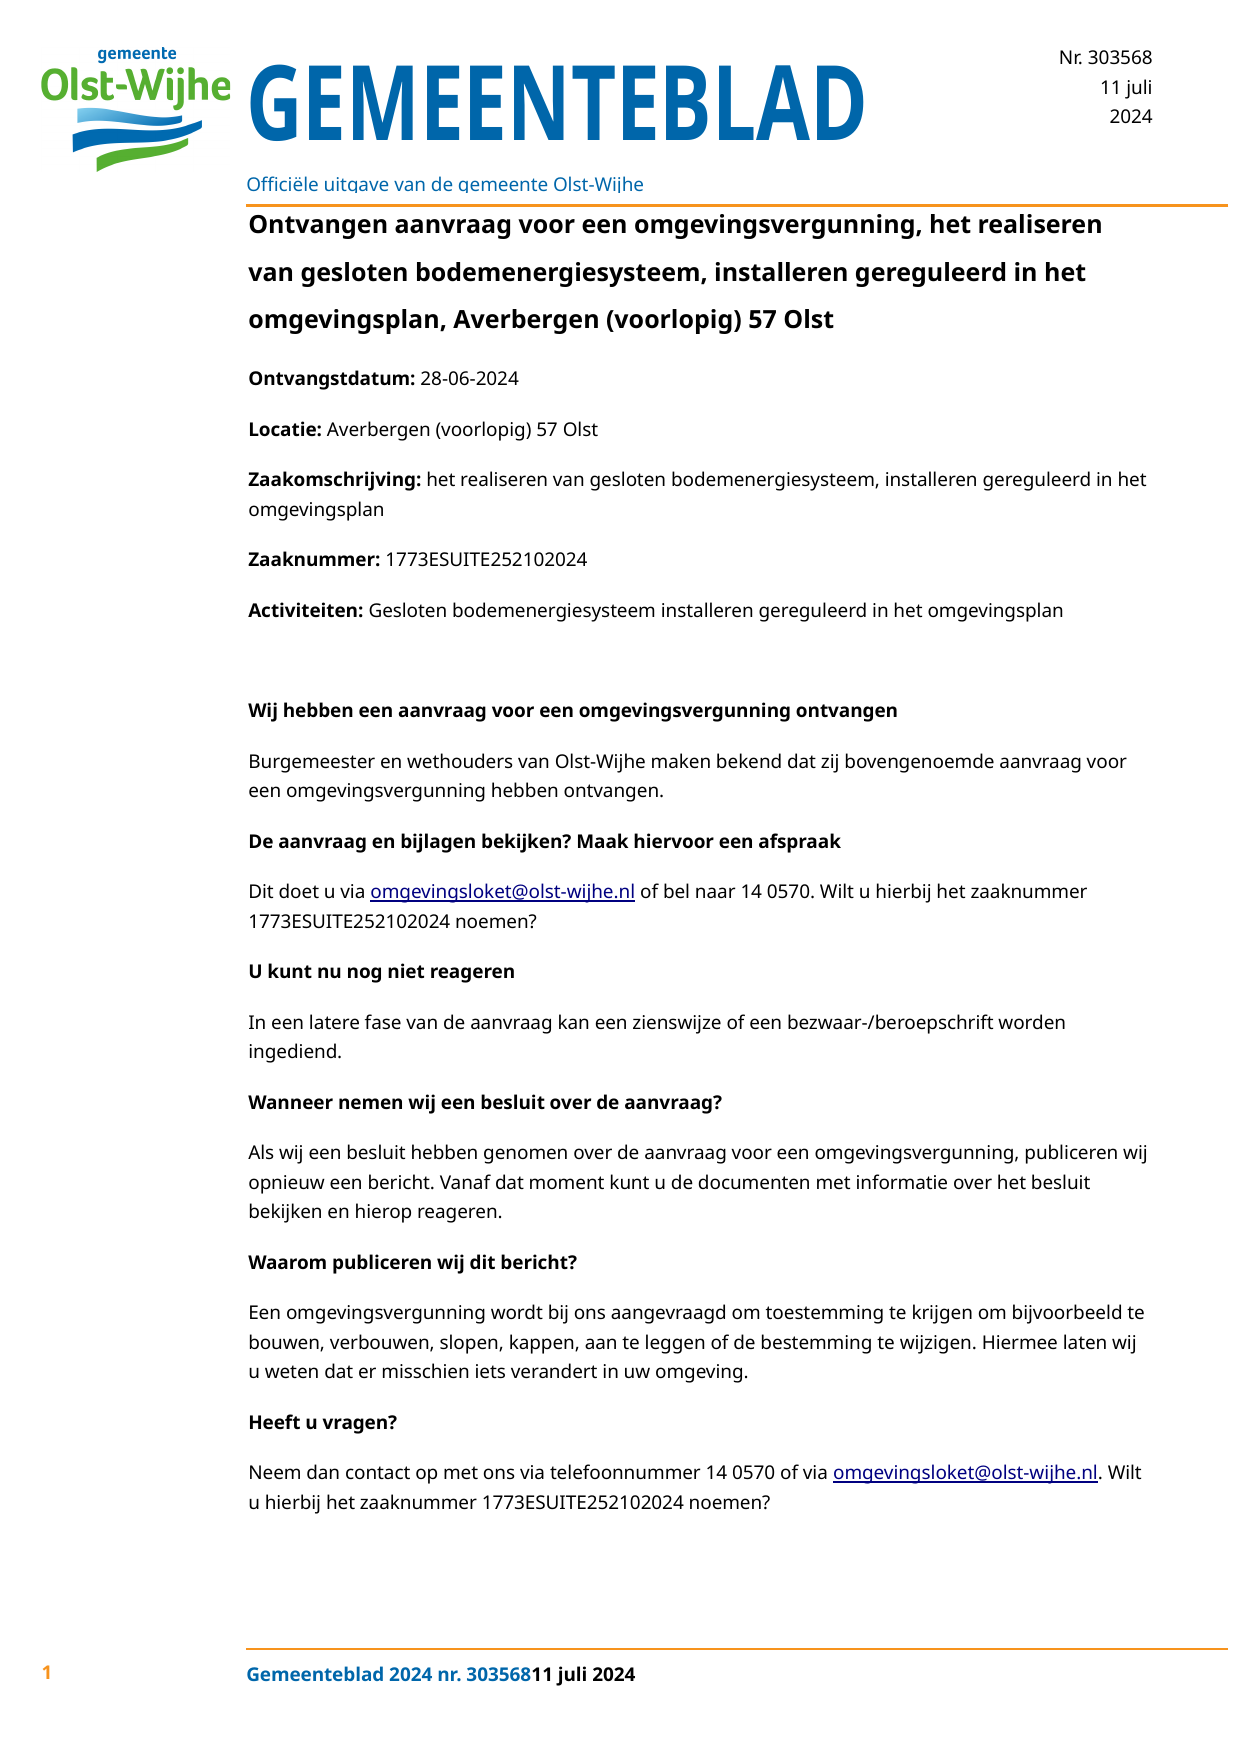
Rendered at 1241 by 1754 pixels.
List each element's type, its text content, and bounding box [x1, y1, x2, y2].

picture [41, 47, 231, 172]
text In een latere fase van de aanvraag kan een zienswijze of een bezwaar-/beroepschrift worden ingediend. [248, 1009, 1152, 1064]
text Als wij een besluit hebben genomen over de aanvraag voor een omgevingsvergunning, publiceren wij opnieuw een bericht. Vanaf dat moment kunt u de documenten met informatie over het besluit bekijken en hierop reageren. [248, 1139, 1152, 1224]
text U kunt nu nog niet reageren [248, 958, 1152, 984]
text Zaaknummer: 1773ESUITE252102024 [248, 546, 1152, 572]
text Dit doet u via omgevingsloket@olst-wijhe.nl of bel naar 14 0570. Wilt u hierbij het zaaknummer 1773ESUITE252102024 noemen? [248, 878, 1152, 934]
text Zaakomschrijving: het realiseren van gesloten bodemenergiesysteem, installeren gereguleerd in het omgevingsplan [248, 466, 1152, 522]
text Wanneer nemen wij een besluit over de aanvraag? [248, 1089, 1152, 1114]
text Activiteiten: Gesloten bodemenergiesysteem installeren gereguleerd in het omgevingsplan [248, 597, 1152, 622]
text Burgemeester en wethouders van Olst-Wijhe maken bekend dat zij bovengenoemde aanvraag voor een omgevingsvergunning hebben ontvangen. [248, 748, 1152, 803]
text Neem dan contact op met ons via telefoonnummer 14 0570 of via omgevingsloket@olst-wijhe.nl. Wilt u hierbij het zaaknummer 1773ESUITE252102024 noemen? [248, 1459, 1152, 1514]
text Een omgevingsvergunning wordt bij ons aangevraagd om toestemming te krijgen om bijvoorbeeld te bouwen, verbouwen, slopen, kappen, aan te leggen of de bestemming te wijzigen. Hiermee laten wij u weten dat er misschien iets verandert in uw omgeving. [248, 1299, 1152, 1384]
text Ontvangen aanvraag voor een omgevingsvergunning, het realiseren van gesloten bodemenergiesysteem, installeren gereguleerd in het omgevingsplan, Averbergen (voorlopig) 57 Olst [248, 207, 1152, 336]
text Heeft u vragen? [248, 1409, 1152, 1434]
text Wij hebben een aanvraag voor een omgevingsvergunning ontvangen [248, 698, 1152, 723]
text Ontvangstdatum: 28-06-2024 [248, 366, 1152, 391]
text De aanvraag en bijlagen bekijken? Maak hiervoor een afspraak [248, 828, 1152, 854]
text Locatie: Averbergen (voorlopig) 57 Olst [248, 416, 1152, 442]
text Waarom publiceren wij dit bericht? [248, 1249, 1152, 1274]
